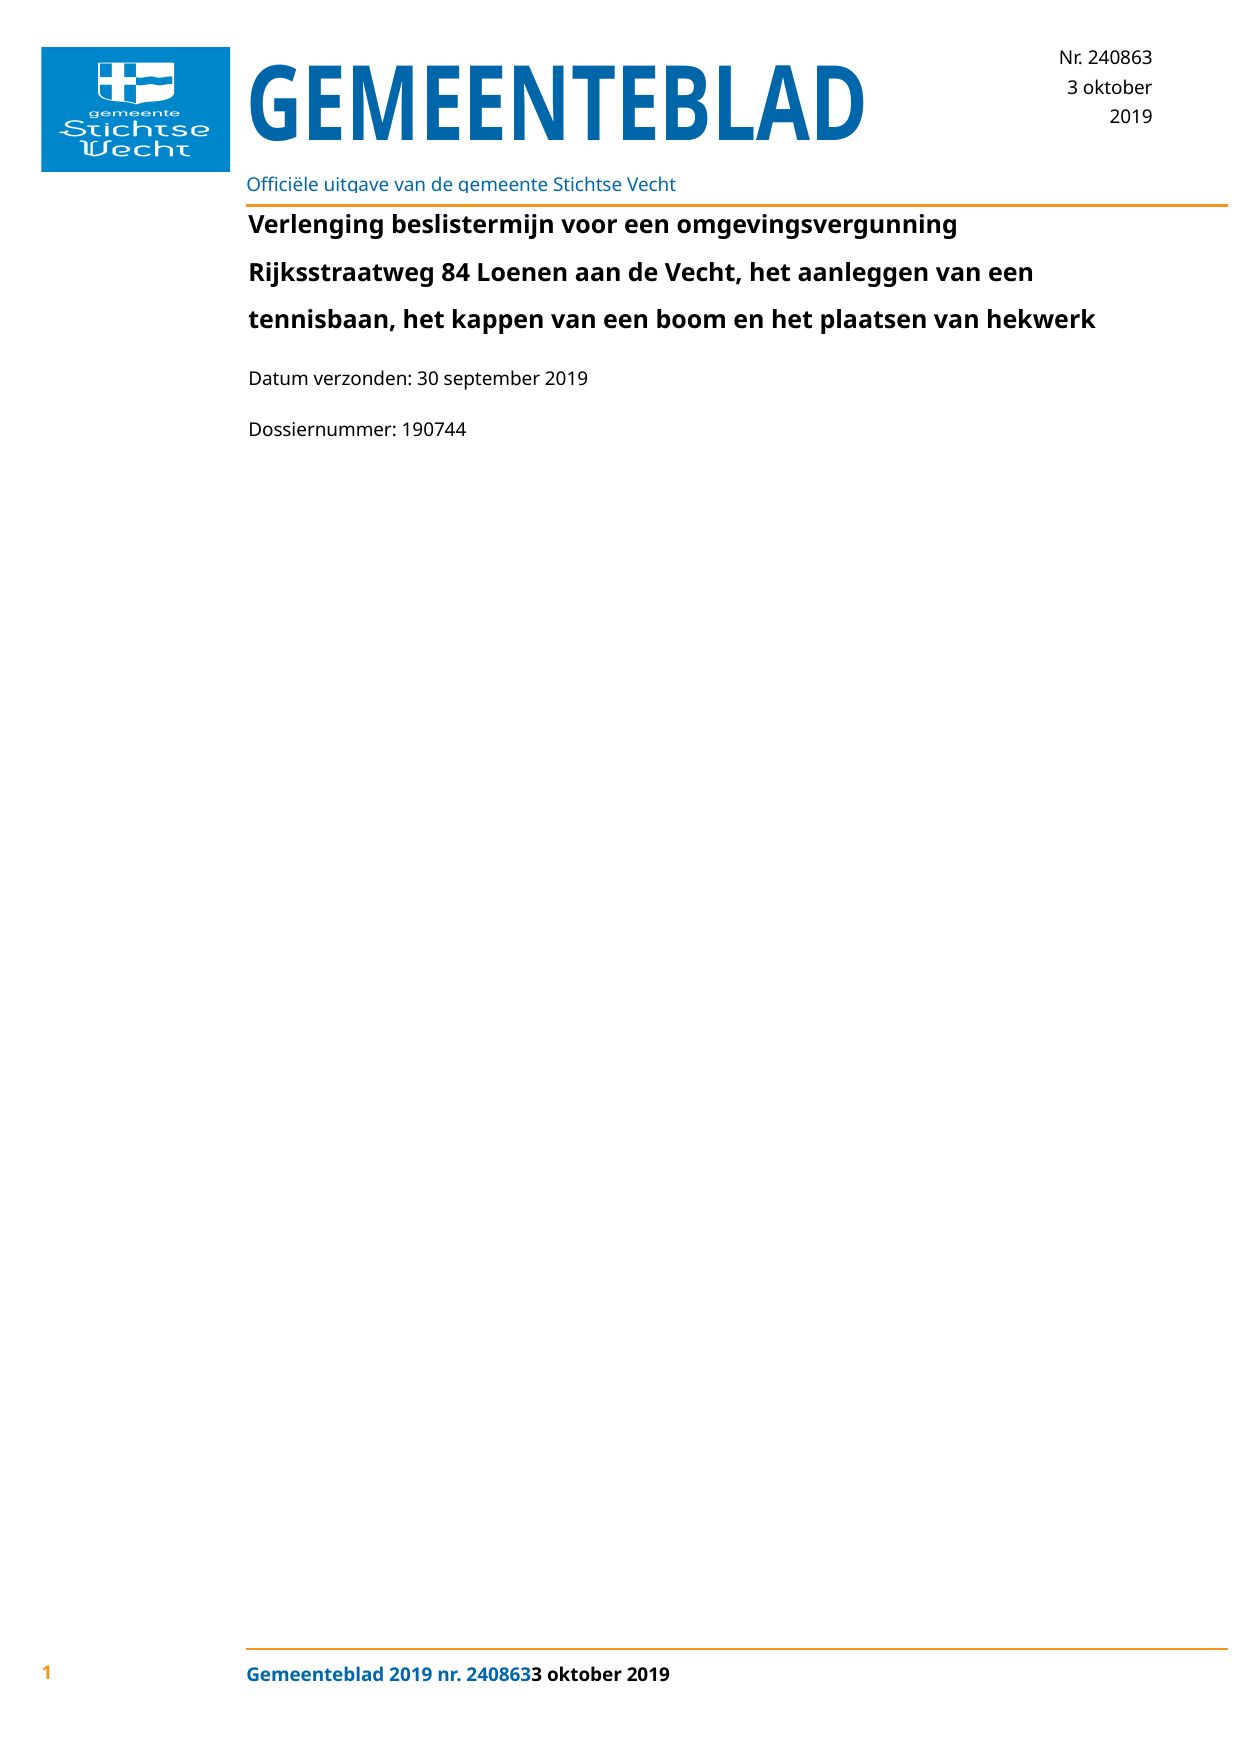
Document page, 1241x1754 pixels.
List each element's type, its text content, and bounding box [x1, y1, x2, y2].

picture [137, 63, 174, 103]
text Verlenging beslistermijn voor een omgevingsvergunning Rijksstraatweg 84 Loenen aan de Vecht, het aanleggen van een tennisbaan, het kappen van een boom en het plaatsen van hekwerk [248, 207, 1152, 336]
text Dossiernummer: 190744 [248, 416, 1152, 442]
picture [99, 63, 135, 101]
text Datum verzonden: 30 september 2019 [248, 366, 1152, 391]
